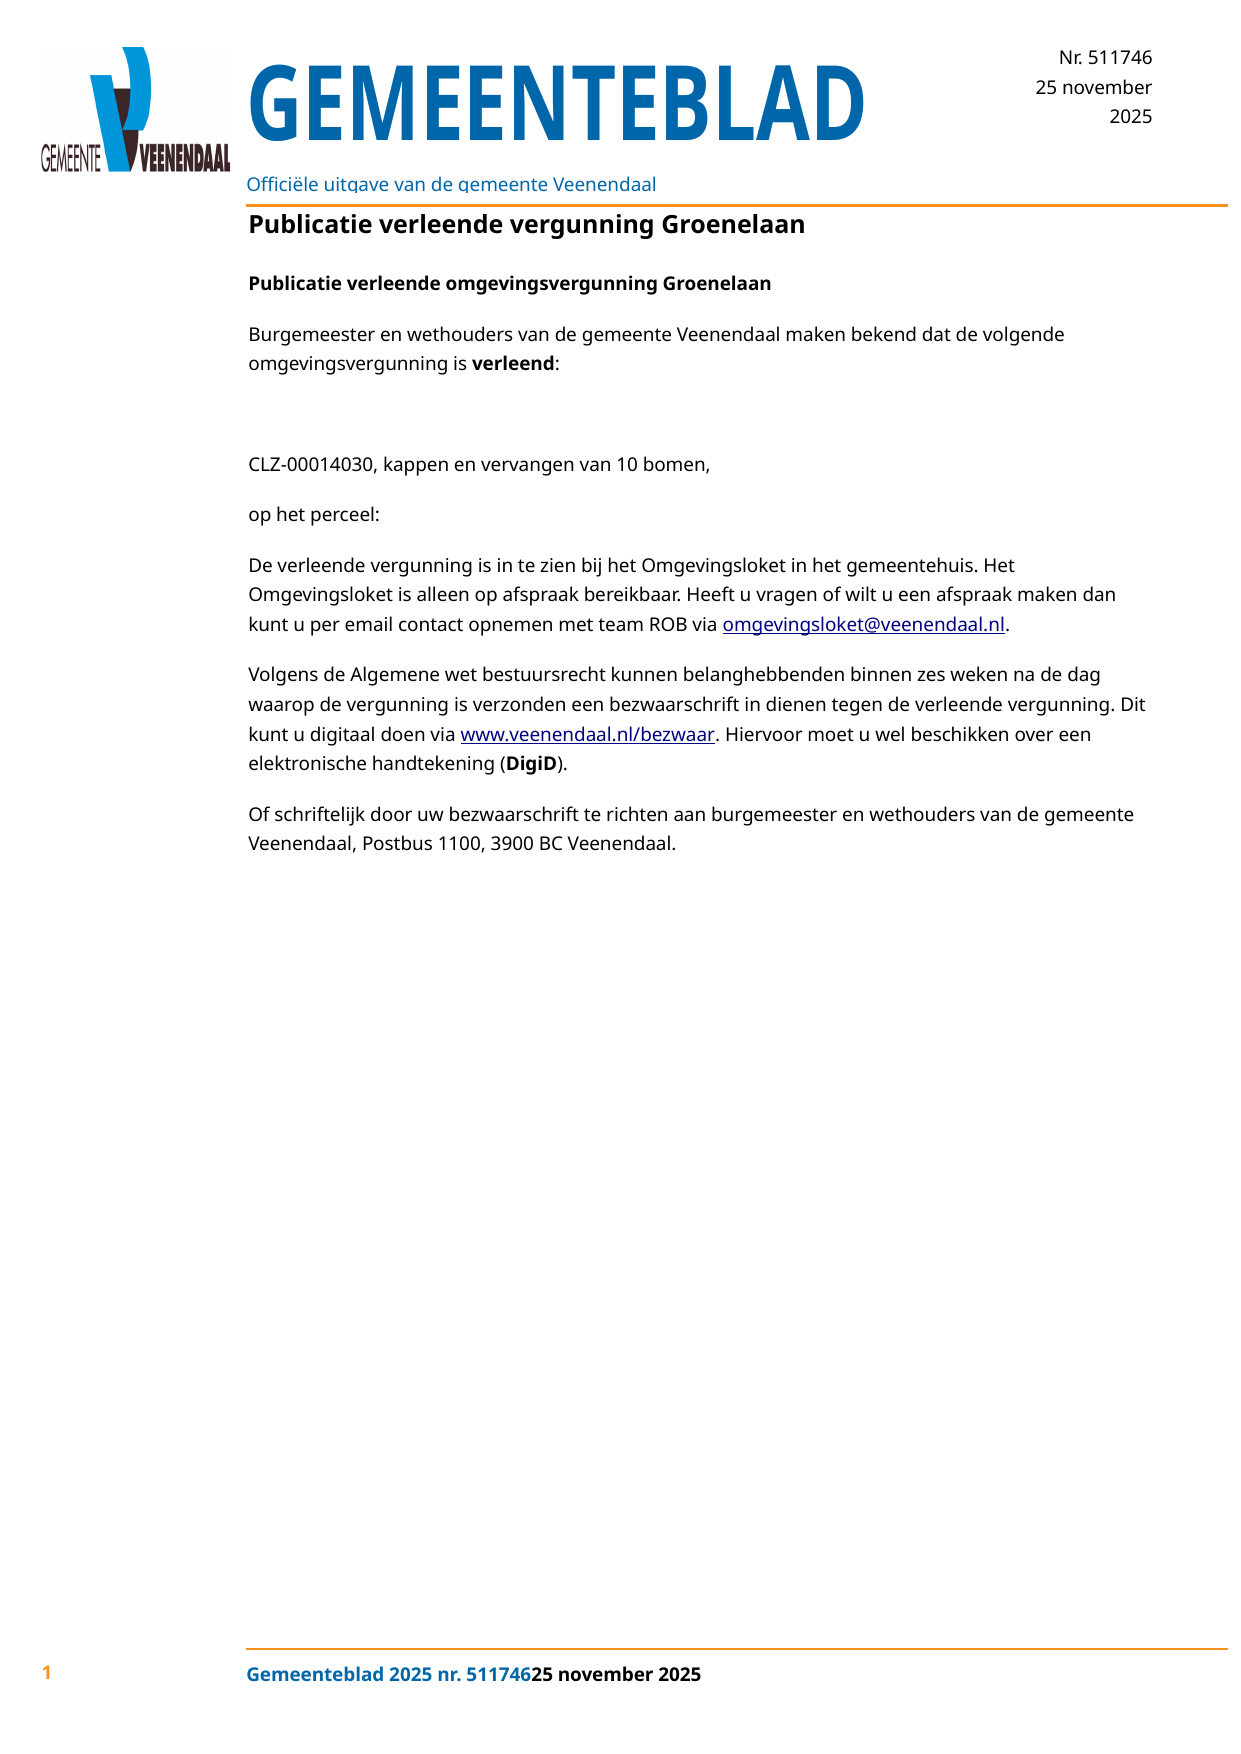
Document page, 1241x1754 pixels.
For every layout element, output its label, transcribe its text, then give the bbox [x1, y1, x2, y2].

text Volgens de Algemene wet bestuursrecht kunnen belanghebbenden binnen zes weken na de dag waarop de vergunning is verzonden een bezwaarschrift in dienen tegen de verleende vergunning. Dit kunt u digitaal doen via www.veenendaal.nl/bezwaar. Hiervoor moet u wel beschikken over een elektronische handtekening (DigiD). [248, 662, 1152, 776]
picture [123, 47, 231, 172]
text op het perceel: [248, 502, 1152, 527]
text Of schriftelijk door uw bezwaarschrift te richten aan burgemeester en wethouders van de gemeente Veenendaal, Postbus 1100, 3900 BC Veenendaal. [248, 801, 1152, 856]
picture [41, 47, 130, 172]
text Publicatie verleende vergunning Groenelaan [248, 207, 1152, 241]
text De verleende vergunning is in te zien bij het Omgevingsloket in het gemeentehuis. Het Omgevingsloket is alleen op afspraak bereikbaar. Heeft u vragen of wilt u een afspraak maken dan kunt u per email contact opnemen met team ROB via omgevingsloket@veenendaal.nl. [248, 552, 1152, 637]
text Publicatie verleende omgevingsvergunning Groenelaan [248, 270, 1152, 296]
text Burgemeester en wethouders van de gemeente Veenendaal maken bekend dat de volgende omgevingsvergunning is verleend: [248, 321, 1152, 376]
text CLZ-00014030, kappen en vervangen van 10 bomen, [248, 451, 1152, 477]
